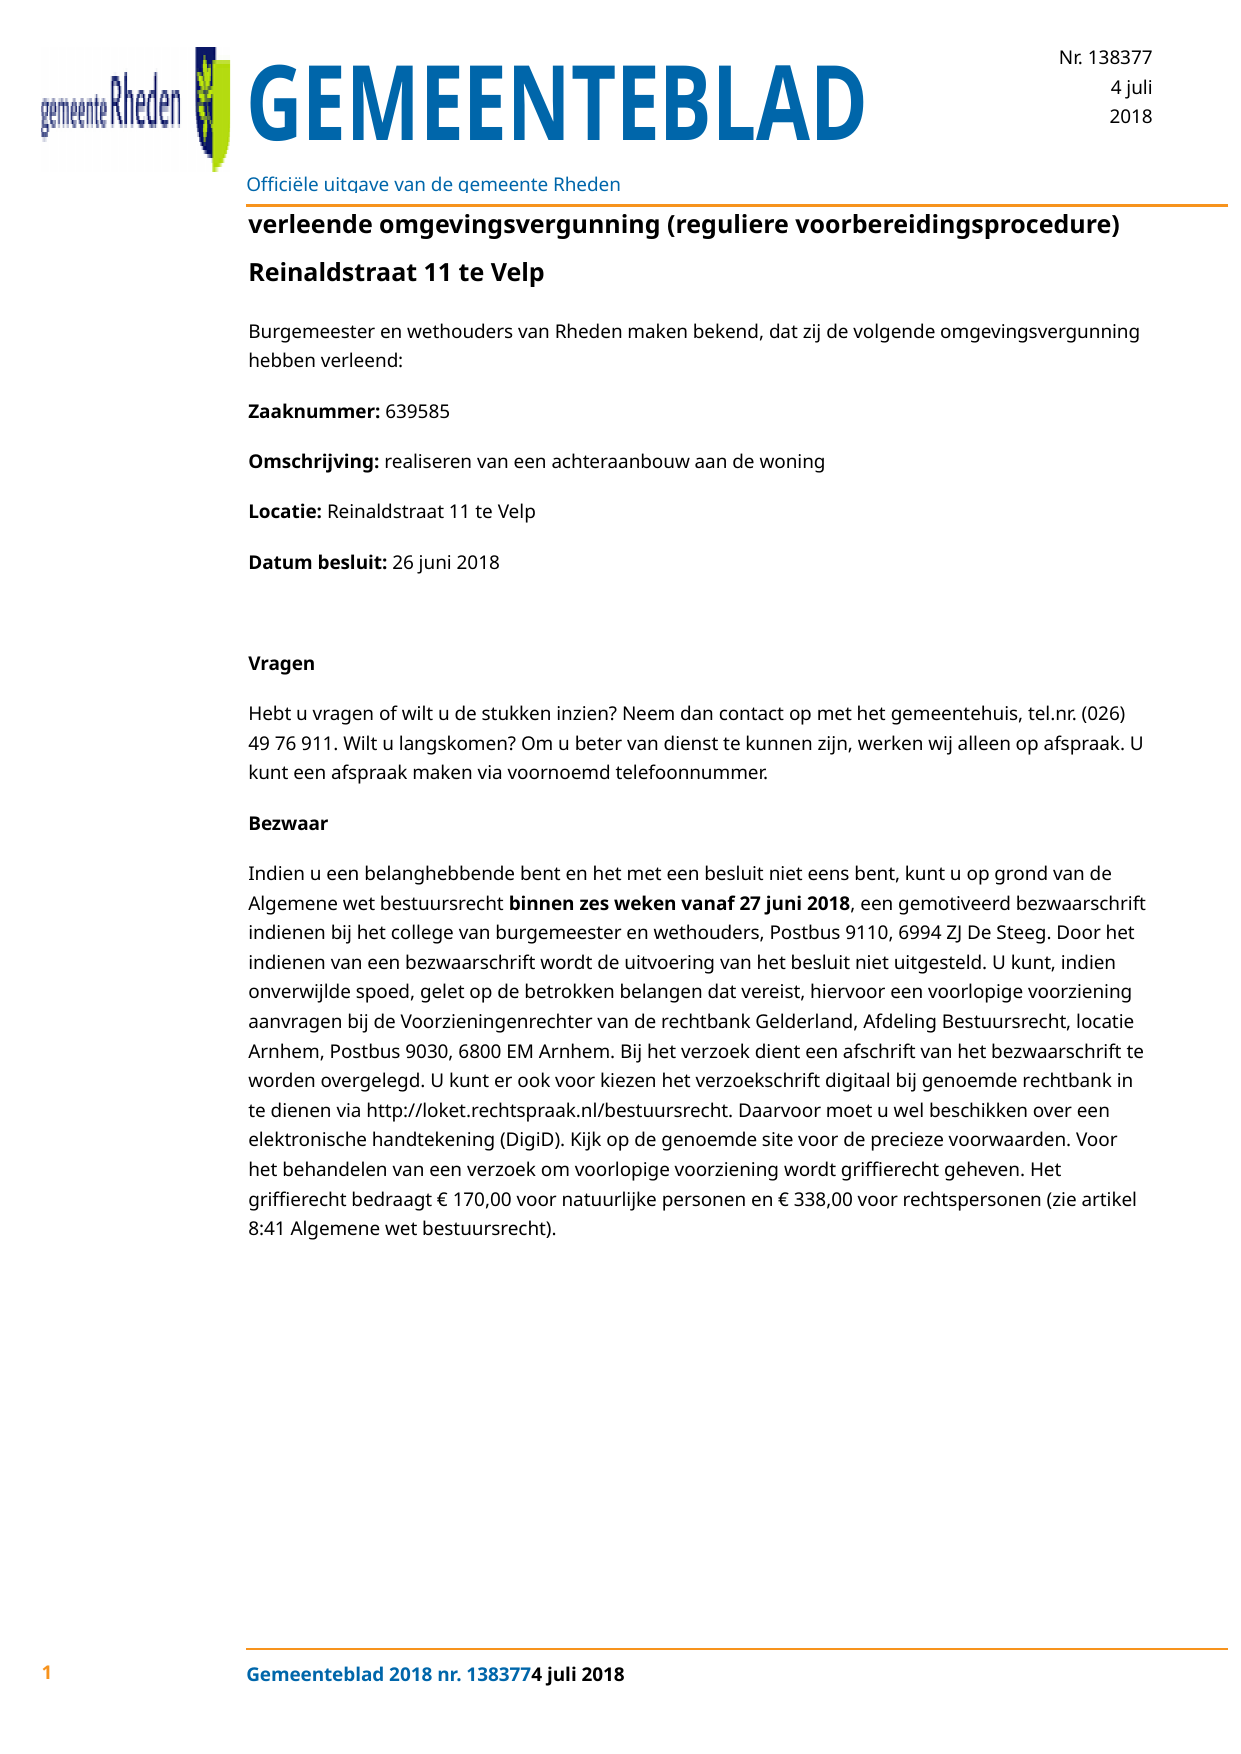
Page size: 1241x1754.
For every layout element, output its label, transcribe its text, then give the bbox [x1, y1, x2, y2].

text Locatie: Reinaldstraat 11 te Velp [248, 499, 1152, 524]
picture [41, 47, 231, 172]
text verleende omgevingsvergunning (reguliere voorbereidingsprocedure) Reinaldstraat 11 te Velp [248, 207, 1152, 288]
text Datum besluit: 26 juni 2018 [248, 549, 1152, 575]
text Indien u een belanghebbende bent en het met een besluit niet eens bent, kunt u op grond van de Algemene wet bestuursrecht binnen zes weken vanaf 27 juni 2018, een gemotiveerd bezwaarschrift indienen bij het college van burgemeester en wethouders, Postbus 9110, 6994 ZJ De Steeg. Door het indienen van een bezwaarschrift wordt de uitvoering van het besluit niet uitgesteld. U kunt, indien onverwijlde spoed, gelet op de betrokken belangen dat vereist, hiervoor een voorlopige voorziening aanvragen bij de Voorzieningenrechter van de rechtbank Gelderland, Afdeling Bestuursrecht, locatie Arnhem, Postbus 9030, 6800 EM Arnhem. Bij het verzoek dient een afschrift van het bezwaarschrift te worden overgelegd. U kunt er ook voor kiezen het verzoekschrift digitaal bij genoemde rechtbank in te dienen via http://loket.rechtspraak.nl/bestuursrecht. Daarvoor moet u wel beschikken over een elektronische handtekening (DigiD). Kijk op de genoemde site voor de precieze voorwaarden. Voor het behandelen van een verzoek om voorlopige voorziening wordt griffierecht geheven. Het griffierecht bedraagt € 170,00 voor natuurlijke personen en € 338,00 voor rechtspersonen (zie artikel 8:41 Algemene wet bestuursrecht). [248, 860, 1152, 1241]
text Vragen [248, 650, 1152, 676]
text Omschrijving: realiseren van een achteraanbouw aan de woning [248, 448, 1152, 474]
text Hebt u vragen of wilt u de stukken inzien? Neem dan contact op met het gemeentehuis, tel.nr. (026) 49 76 911. Wilt u langskomen? Om u beter van dienst te kunnen zijn, werken wij alleen op afspraak. U kunt een afspraak maken via voornoemd telefoonnummer. [248, 700, 1152, 785]
text Bezwaar [248, 810, 1152, 836]
text Burgemeester en wethouders van Rheden maken bekend, dat zij de volgende omgevingsvergunning hebben verleend: [248, 318, 1152, 373]
text Zaaknummer: 639585 [248, 398, 1152, 424]
